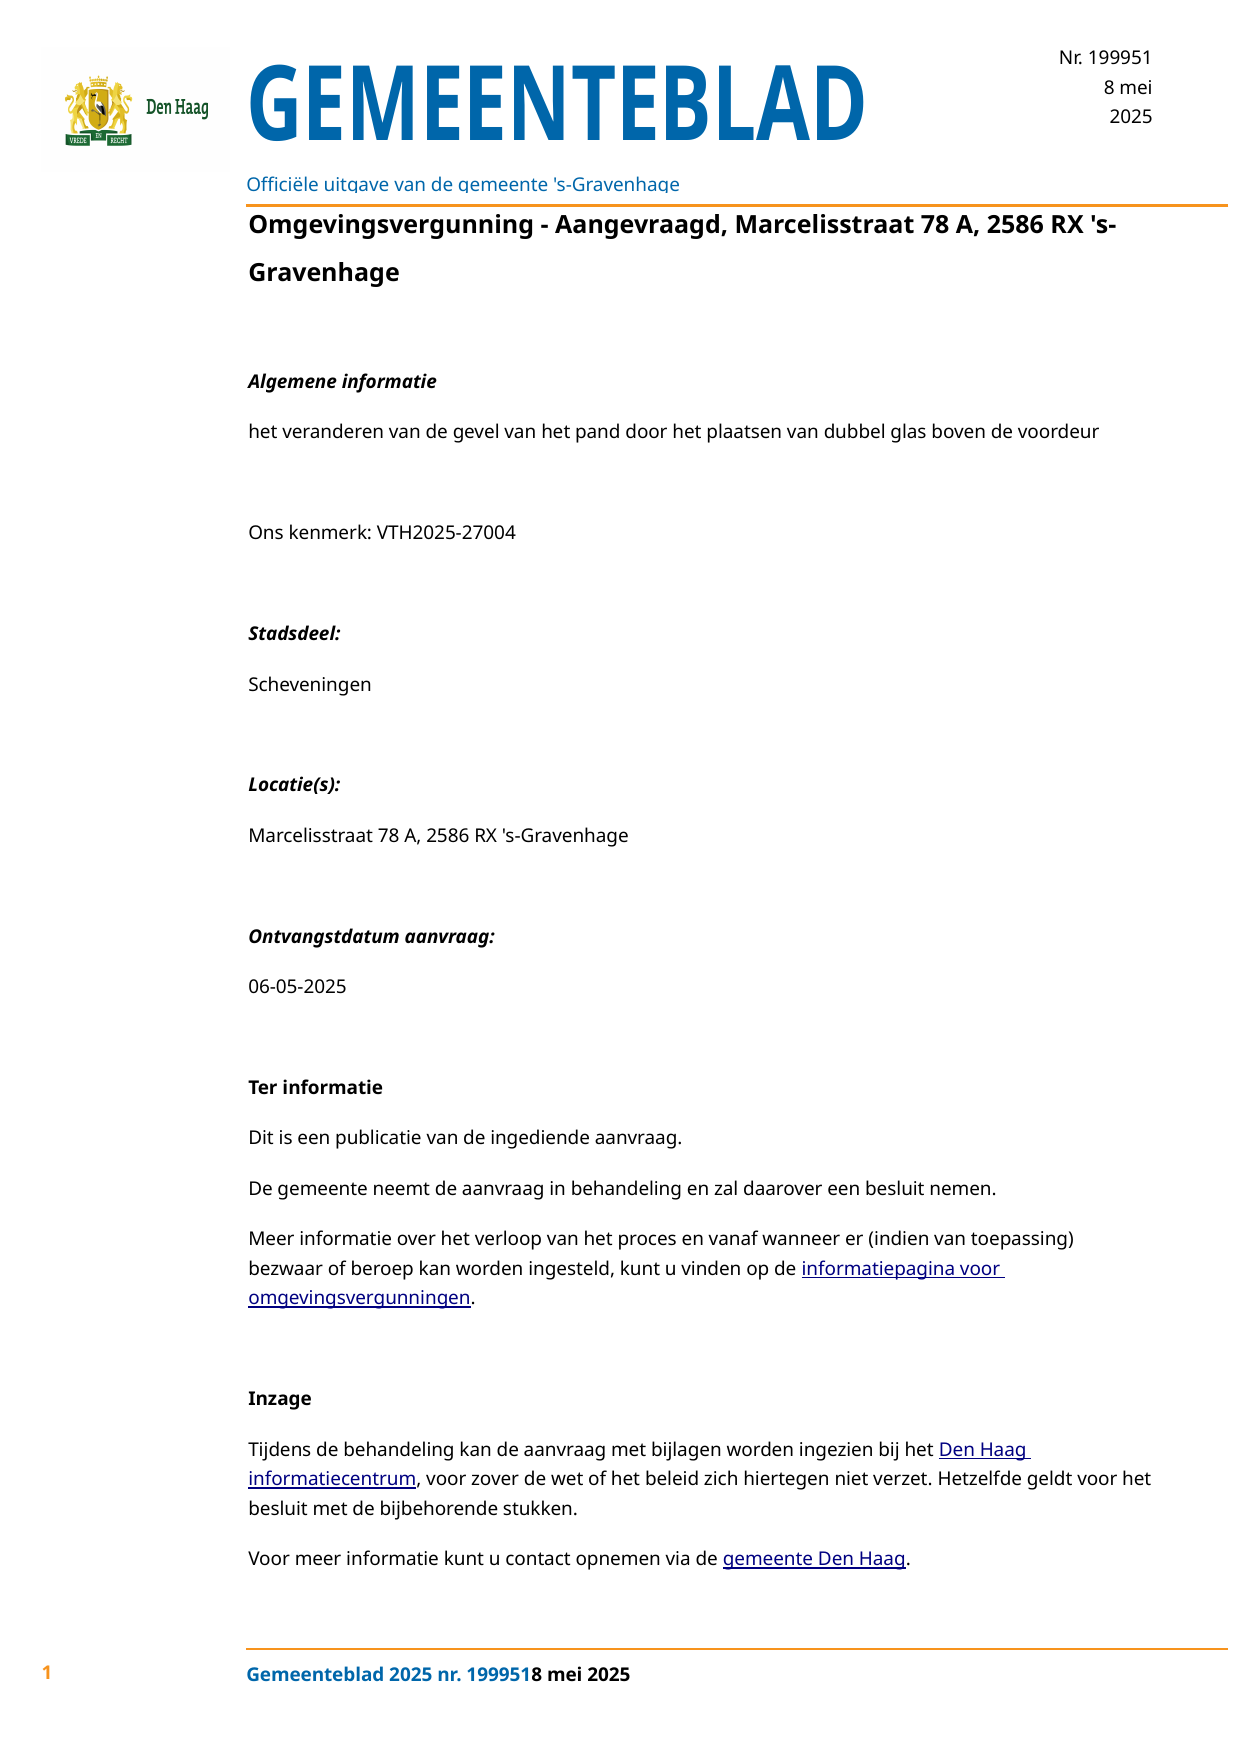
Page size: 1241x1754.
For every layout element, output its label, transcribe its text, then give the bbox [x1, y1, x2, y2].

text Inzage [248, 1385, 1152, 1411]
text Ontvangstdatum aanvraag: [248, 923, 1152, 949]
text Algemene informatie [248, 368, 1152, 394]
text Locatie(s): [248, 772, 1152, 797]
text het veranderen van de gevel van het pand door het plaatsen van dubbel glas boven de voordeur [248, 419, 1152, 444]
text Scheveningen [248, 671, 1152, 697]
text Marcelisstraat 78 A, 2586 RX 's-Gravenhage [248, 822, 1152, 848]
text Ter informatie [248, 1074, 1152, 1100]
text Voor meer informatie kunt u contact opnemen via de gemeente Den Haag. [248, 1545, 1152, 1571]
text Tijdens de behandeling kan de aanvraag met bijlagen worden ingezien bij het Den Haag informatiecentrum, voor zover de wet of het beleid zich hiertegen niet verzet. Hetzelfde geldt voor het besluit met de bijbehorende stukken. [248, 1436, 1152, 1521]
text Meer informatie over het verloop van het proces en vanaf wanneer er (indien van toepassing) bezwaar of beroep kan worden ingesteld, kunt u vinden op de informatiepagina voor omgevingsvergunningen. [248, 1225, 1152, 1310]
text Ons kenmerk: VTH2025-27004 [248, 519, 1152, 545]
text Dit is een publicatie van de ingediende aanvraag. [248, 1124, 1152, 1150]
text De gemeente neemt de aanvraag in behandeling en zal daarover een besluit nemen. [248, 1175, 1152, 1201]
text Omgevingsvergunning - Aangevraagd, Marcelisstraat 78 A, 2586 RX 's-Gravenhage [248, 207, 1152, 288]
text 06-05-2025 [248, 973, 1152, 999]
text Stadsdeel: [248, 620, 1152, 646]
picture [41, 47, 231, 172]
